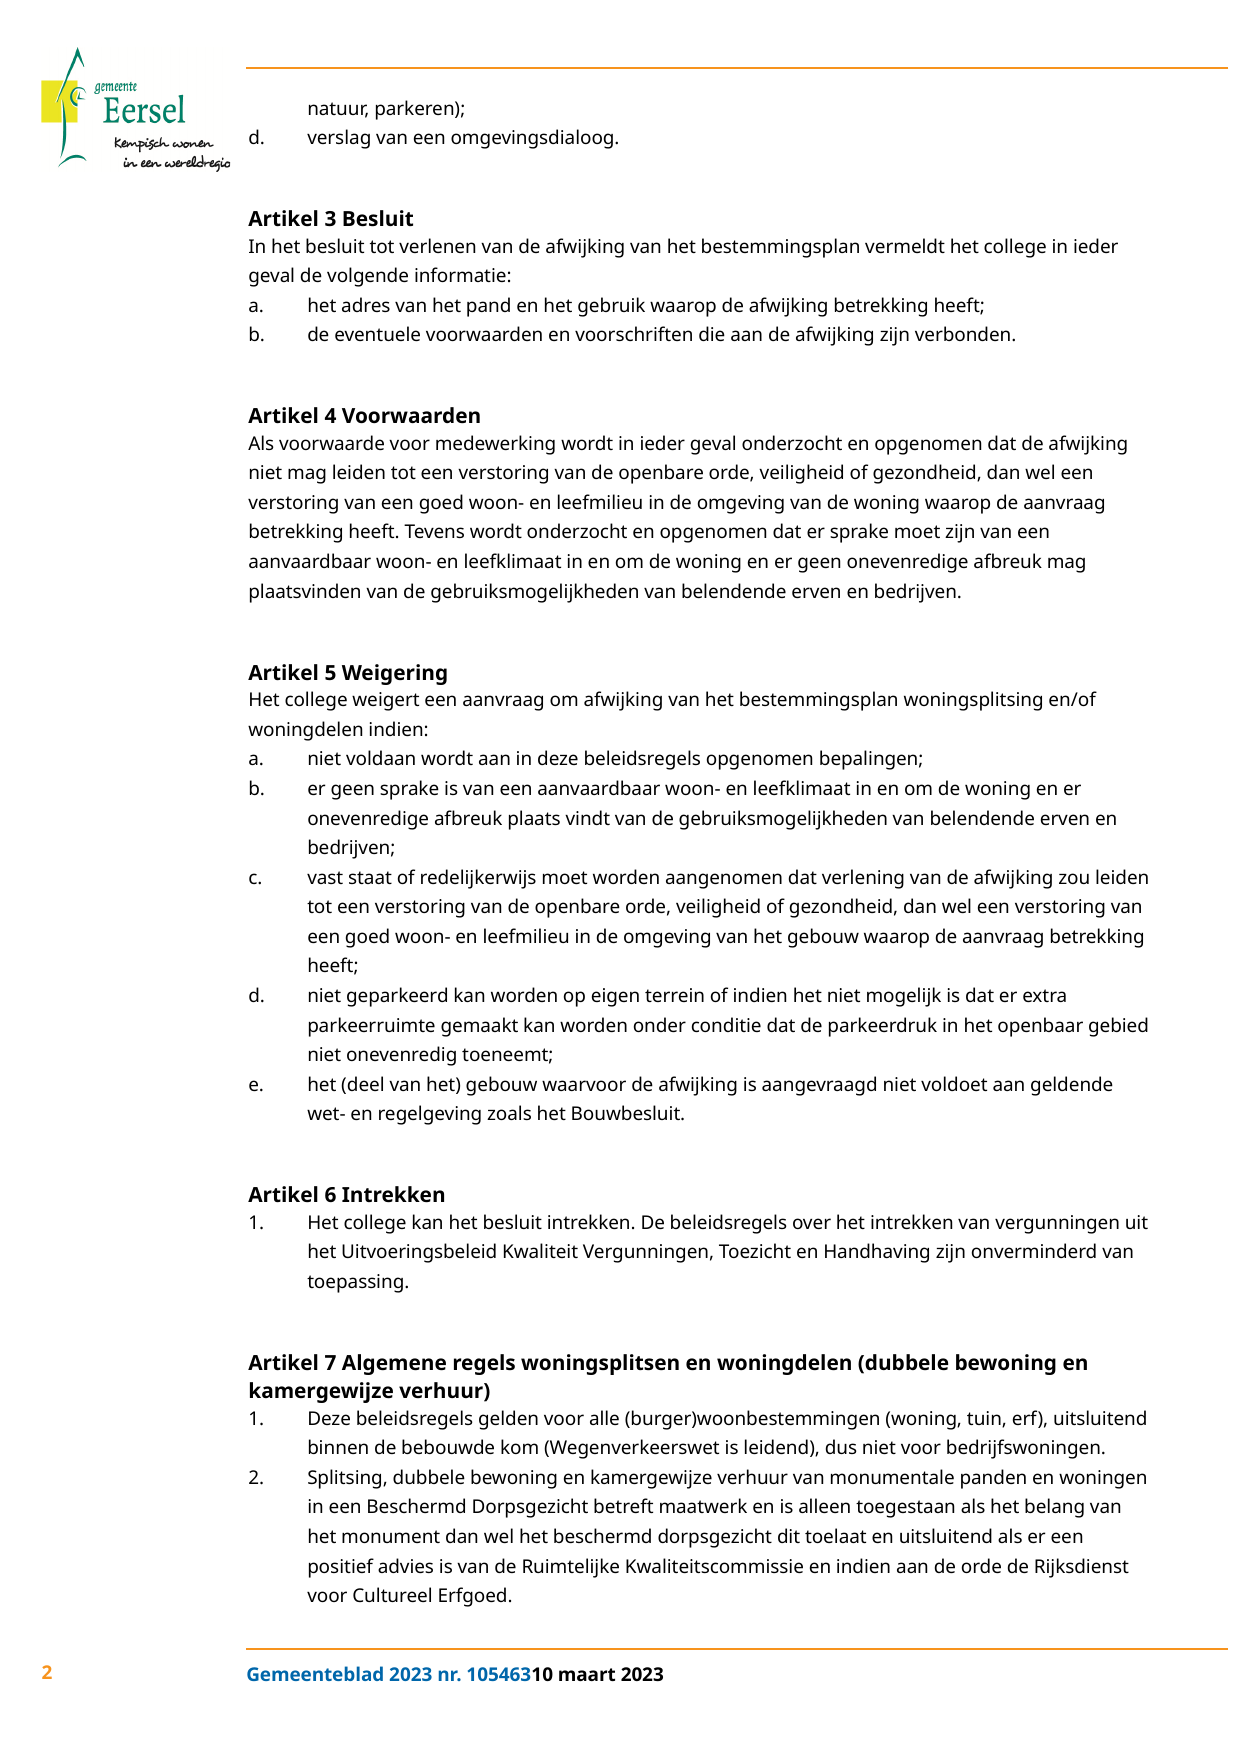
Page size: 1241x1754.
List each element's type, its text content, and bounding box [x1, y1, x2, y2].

text In het besluit tot verlenen van de afwijking van het bestemmingsplan vermeldt het college in ieder geval de volgende informatie: [248, 233, 1152, 288]
picture [41, 47, 231, 172]
list verslag van een omgevingsdialoog. [248, 124, 1152, 150]
list niet geparkeerd kan worden op eigen terrein of indien het niet mogelijk is dat er extra parkeerruimte gemaakt kan worden onder conditie dat de parkeerdruk in het openbaar gebied niet onevenredig toeneemt; [248, 982, 1152, 1067]
text Als voorwaarde voor medewerking wordt in ieder geval onderzocht en opgenomen dat de afwijking niet mag leiden tot een verstoring van de openbare orde, veiligheid of gezondheid, dan wel een verstoring van een goed woon- en leefmilieu in de omgeving van de woning waarop de aanvraag betrekking heeft. Tevens wordt onderzocht en opgenomen dat er sprake moet zijn van een aanvaardbaar woon- en leefklimaat in en om de woning en er geen onevenredige afbreuk mag plaatsvinden van de gebruiksmogelijkheden van belendende erven en bedrijven. [248, 430, 1152, 604]
text Artikel 6 Intrekken [248, 1181, 1152, 1209]
list Splitsing, dubbele bewoning en kamergewijze verhuur van monumentale panden en woningen in een Beschermd Dorpsgezicht betreft maatwerk en is alleen toegestaan als het belang van het monument dan wel het beschermd dorpsgezicht dit toelaat en uitsluitend als er een positief advies is van de Ruimtelijke Kwaliteitscommissie en indien aan de orde de Rijksdienst voor Cultureel Erfgoed. [248, 1464, 1152, 1608]
list het adres van het pand en het gebruik waarop de afwijking betrekking heeft; [248, 292, 1152, 318]
list het (deel van het) gebouw waarvoor de afwijking is aangevraagd niet voldoet aan geldende wet- en regelgeving zoals het Bouwbesluit. [248, 1071, 1152, 1126]
list Het college kan het besluit intrekken. De beleidsregels over het intrekken van vergunningen uit het Uitvoeringsbeleid Kwaliteit Vergunningen, Toezicht en Handhaving zijn onverminderd van toepassing. [248, 1209, 1152, 1294]
list de eventuele voorwaarden en voorschriften die aan de afwijking zijn verbonden. [248, 322, 1152, 347]
list Deze beleidsregels gelden voor alle (burger)woonbestemmingen (woning, tuin, erf), uitsluitend binnen de bebouwde kom (Wegenverkeerswet is leidend), dus niet voor bedrijfswoningen. [248, 1405, 1152, 1460]
list er geen sprake is van een aanvaardbaar woon- en leefklimaat in en om de woning en er onevenredige afbreuk plaats vindt van de gebruiksmogelijkheden van belendende erven en bedrijven; [248, 775, 1152, 860]
text Artikel 4 Voorwaarden [248, 402, 1152, 430]
list niet voldaan wordt aan in deze beleidsregels opgenomen bepalingen; [248, 746, 1152, 771]
text Artikel 5 Weigering [248, 658, 1152, 686]
text Artikel 3 Besluit [248, 204, 1152, 233]
text Artikel 7 Algemene regels woningsplitsen en woningdelen (dubbele bewoning en kamergewijze verhuur) [248, 1348, 1152, 1405]
text Het college weigert een aanvraag om afwijking van het bestemmingsplan woningsplitsing en/of woningdelen indien: [248, 686, 1152, 742]
list natuur, parkeren); [248, 95, 1152, 121]
list vast staat of redelijkerwijs moet worden aangenomen dat verlening van de afwijking zou leiden tot een verstoring van de openbare orde, veiligheid of gezondheid, dan wel een verstoring van een goed woon- en leefmilieu in de omgeving van het gebouw waarop de aanvraag betrekking heeft; [248, 864, 1152, 978]
